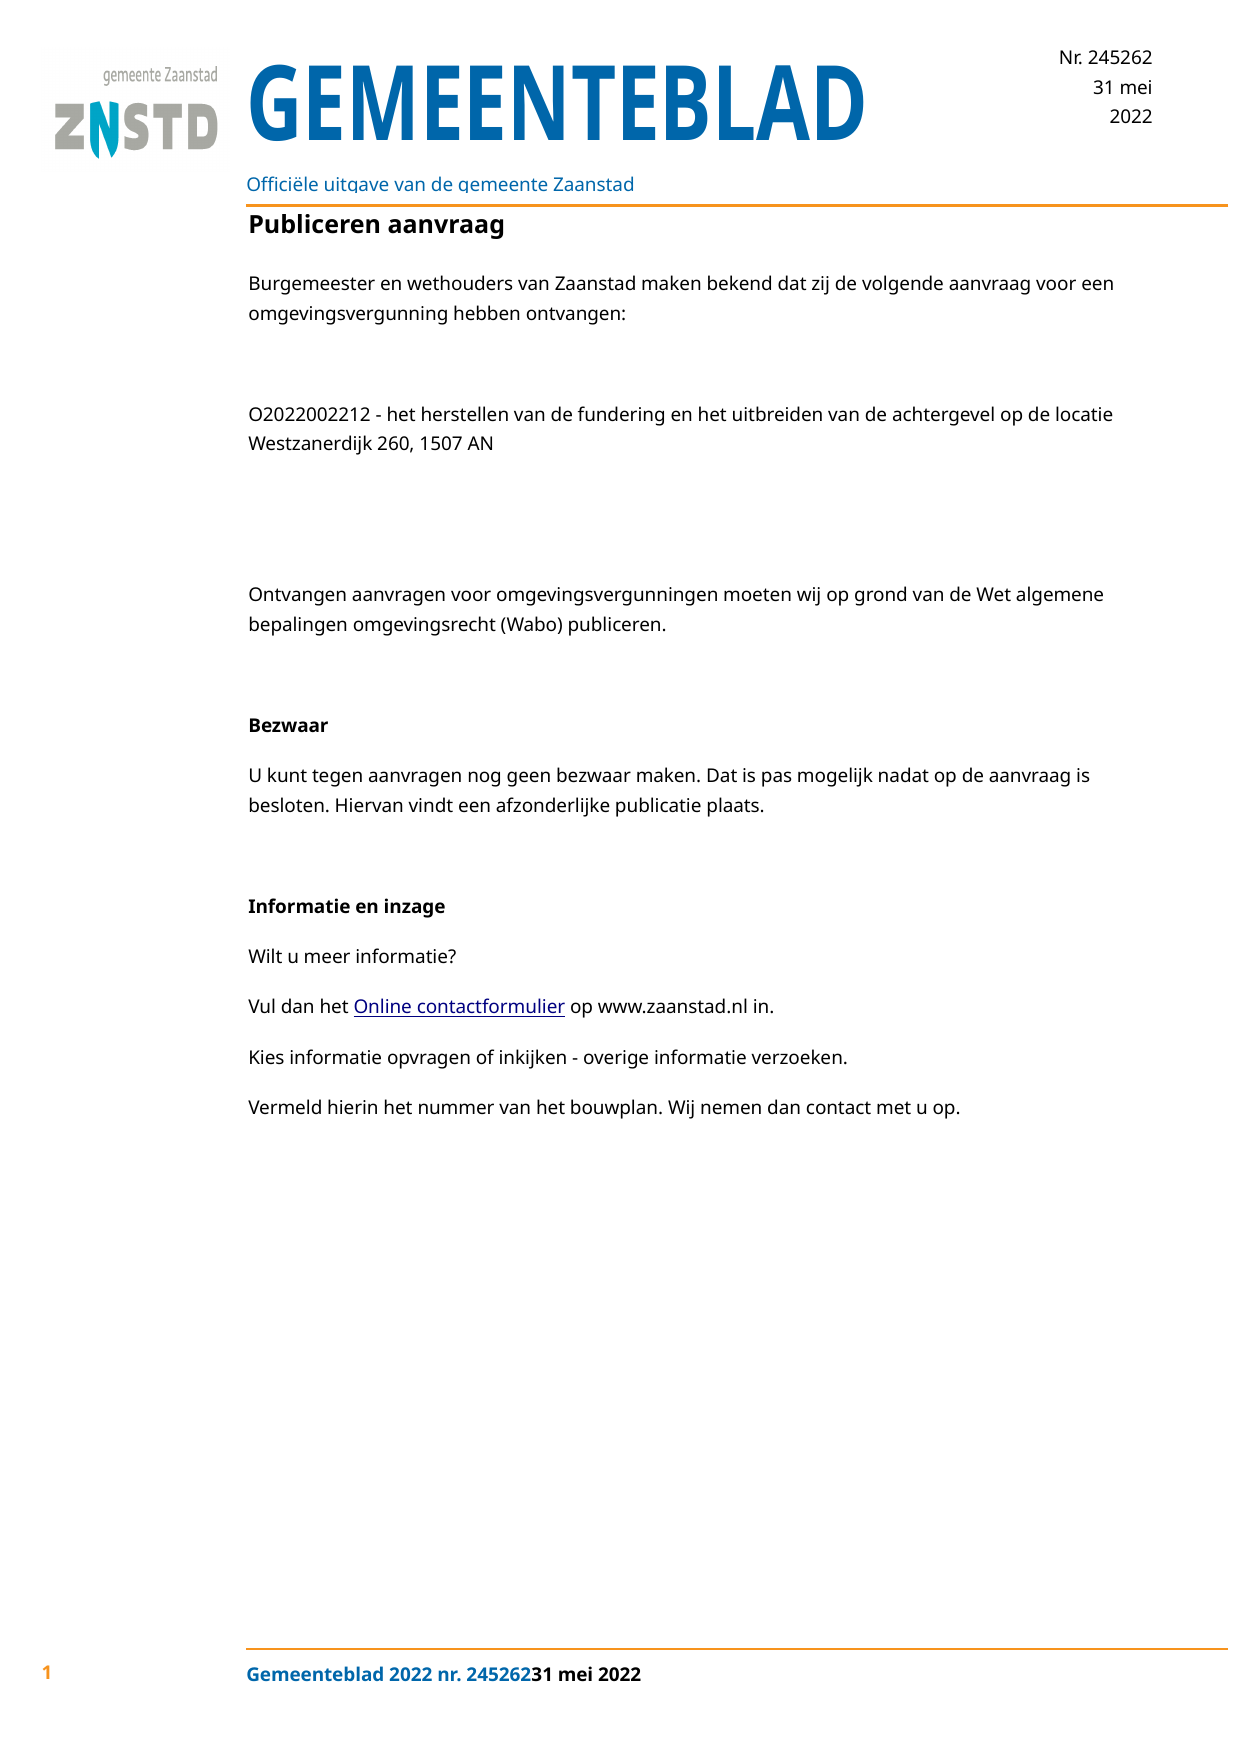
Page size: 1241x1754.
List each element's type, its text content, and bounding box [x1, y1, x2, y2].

text Publiceren aanvraag [248, 207, 1152, 241]
picture [41, 47, 231, 172]
text Ontvangen aanvragen voor omgevingsvergunningen moeten wij op grond van de Wet algemene bepalingen omgevingsrecht (Wabo) publiceren. [248, 582, 1152, 637]
text Vermeld hierin het nummer van het bouwplan. Wij nemen dan contact met u op. [248, 1094, 1152, 1120]
text Burgemeester en wethouders van Zaanstad maken bekend dat zij de volgende aanvraag voor een omgevingsvergunning hebben ontvangen: [248, 270, 1152, 326]
text Kies informatie opvragen of inkijken - overige informatie verzoeken. [248, 1044, 1152, 1070]
text O2022002212 - het herstellen van de fundering en het uitbreiden van de achtergevel op de locatie Westzanerdijk 260, 1507 AN [248, 401, 1152, 456]
text U kunt tegen aanvragen nog geen bezwaar maken. Dat is pas mogelijk nadat op de aanvraag is besloten. Hiervan vindt een afzonderlijke publicatie plaats. [248, 762, 1152, 818]
text Vul dan het Online contactformulier op www.zaanstad.nl in. [248, 994, 1152, 1019]
text Wilt u meer informatie? [248, 943, 1152, 969]
text Bezwaar [248, 712, 1152, 738]
text Informatie en inzage [248, 893, 1152, 918]
